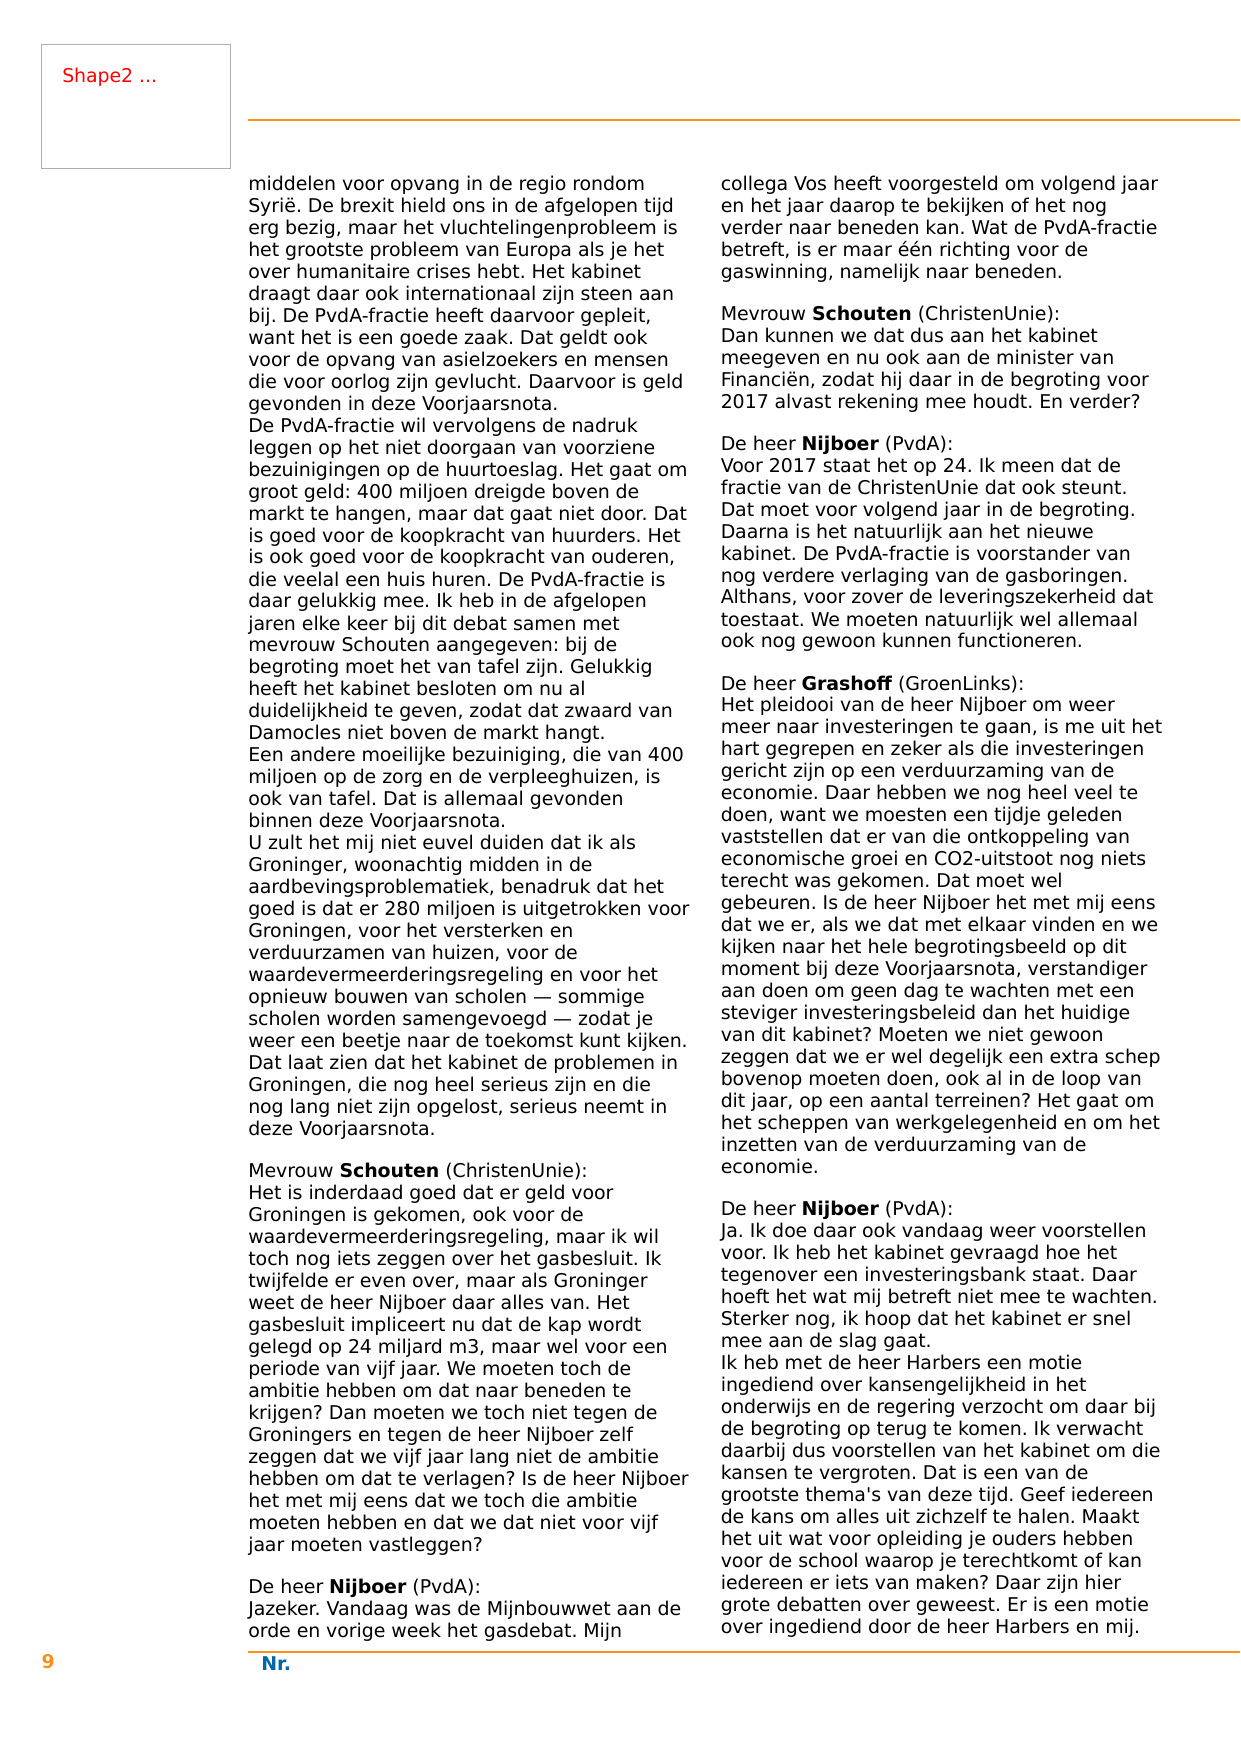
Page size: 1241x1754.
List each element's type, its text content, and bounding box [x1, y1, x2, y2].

text collega Vos heeft voorgesteld om volgend jaar en het jaar daarop te bekijken of het nog verder naar beneden kan. Wat de PvdA-fractie betreft, is er maar één richting voor de gaswinning, namelijk naar beneden. [721, 173, 1163, 283]
text Voor 2017 staat het op 24. Ik meen dat de fractie van de ChristenUnie dat ook steunt. Dat moet voor volgend jaar in de begroting. Daarna is het natuurlijk aan het nieuwe kabinet. De PvdA-fractie is voorstander van nog verdere verlaging van de gasboringen. Althans, voor zover de leveringszekerheid dat toestaat. We moeten natuurlijk wel allemaal ook nog gewoon kunnen functioneren. [721, 454, 1163, 652]
text Ik heb met de heer Harbers een motie ingediend over kansengelijkheid in het onderwijs en de regering verzocht om daar bij de begroting op terug te komen. Ik verwacht daarbij dus voorstellen van het kabinet om die kansen te vergroten. Dat is een van de grootste thema's van deze tijd. Geef iedereen de kans om alles uit zichzelf te halen. Maakt het uit wat voor opleiding je ouders hebben voor de school waarop je terechtkomt of kan iedereen er iets van maken? Daar zijn hier grote debatten over geweest. Er is een motie over ingediend door de heer Harbers en mij. [721, 1352, 1163, 1637]
text Mevrouw Schouten (ChristenUnie): [248, 1160, 691, 1182]
text Jazeker. Vandaag was de Mijnbouwwet aan de orde en vorige week het gasdebat. Mijn [248, 1597, 691, 1641]
text U zult het mij niet euvel duiden dat ik als Groninger, woonachtig midden in de aardbevingsproblematiek, benadruk dat het goed is dat er 280 miljoen is uitgetrokken voor Groningen, voor het versterken en verduurzamen van huizen, voor de waardevermeerderingsregeling en voor het opnieuw bouwen van scholen — sommige scholen worden samengevoegd — zodat je weer een beetje naar de toekomst kunt kijken. Dat laat zien dat het kabinet de problemen in Groningen, die nog heel serieus zijn en die nog lang niet zijn opgelost, serieus neemt in deze Voorjaarsnota. [248, 832, 691, 1140]
text De PvdA-fractie wil vervolgens de nadruk leggen op het niet doorgaan van voorziene bezuinigingen op de huurtoeslag. Het gaat om groot geld: 400 miljoen dreigde boven de markt te hangen, maar dat gaat niet door. Dat is goed voor de koopkracht van huurders. Het is ook goed voor de koopkracht van ouderen, die veelal een huis huren. De PvdA-fractie is daar gelukkig mee. Ik heb in de afgelopen jaren elke keer bij dit debat samen met mevrouw Schouten aangegeven: bij de begroting moet het van tafel zijn. Gelukkig heeft het kabinet besloten om nu al duidelijkheid te geven, zodat dat zwaard van Damocles niet boven de markt hangt. [248, 414, 691, 744]
text middelen voor opvang in de regio rondom Syrië. De brexit hield ons in de afgelopen tijd erg bezig, maar het vluchtelingenprobleem is het grootste probleem van Europa als je het over humanitaire crises hebt. Het kabinet draagt daar ook internationaal zijn steen aan bij. De PvdA-fractie heeft daarvoor gepleit, want het is een goede zaak. Dat geldt ook voor de opvang van asielzoekers en mensen die voor oorlog zijn gevlucht. Daarvoor is geld gevonden in deze Voorjaarsnota. [248, 173, 691, 414]
text Dan kunnen we dat dus aan het kabinet meegeven en nu ook aan de minister van Financiën, zodat hij daar in de begroting voor 2017 alvast rekening mee houdt. En verder? [721, 325, 1163, 413]
text De heer Nijboer (PvdA): [721, 1198, 1163, 1220]
text De heer Grashoff (GroenLinks): [721, 672, 1163, 694]
text Het pleidooi van de heer Nijboer om weer meer naar investeringen te gaan, is me uit het hart gegrepen en zeker als die investeringen gericht zijn op een verduurzaming van de economie. Daar hebben we nog heel veel te doen, want we moesten een tijdje geleden vaststellen dat er van die ontkoppeling van economische groei en CO2-uitstoot nog niets terecht was gekomen. Dat moet wel gebeuren. Is de heer Nijboer het met mij eens dat we er, als we dat met elkaar vinden en we kijken naar het hele begrotingsbeeld op dit moment bij deze Voorjaarsnota, verstandiger aan doen om geen dag te wachten met een steviger investeringsbeleid dan het huidige van dit kabinet? Moeten we niet gewoon zeggen dat we er wel degelijk een extra schep bovenop moeten doen, ook al in de loop van dit jaar, op een aantal terreinen? Het gaat om het scheppen van werkgelegenheid en om het inzetten van de verduurzaming van de economie. [721, 694, 1163, 1178]
text De heer Nijboer (PvdA): [248, 1576, 691, 1597]
text Het is inderdaad goed dat er geld voor Groningen is gekomen, ook voor de waardevermeerderingsregeling, maar ik wil toch nog iets zeggen over het gasbesluit. Ik twijfelde er even over, maar als Groninger weet de heer Nijboer daar alles van. Het gasbesluit impliceert nu dat de kap wordt gelegd op 24 miljard m3, maar wel voor een periode van vijf jaar. We moeten toch de ambitie hebben om dat naar beneden te krijgen? Dan moeten we toch niet tegen de Groningers en tegen de heer Nijboer zelf zeggen dat we vijf jaar lang niet de ambitie hebben om dat te verlagen? Is de heer Nijboer het met mij eens dat we toch die ambitie moeten hebben en dat we dat niet voor vijf jaar moeten vastleggen? [248, 1182, 691, 1556]
text Een andere moeilijke bezuiniging, die van 400 miljoen op de zorg en de verpleeghuizen, is ook van tafel. Dat is allemaal gevonden binnen deze Voorjaarsnota. [248, 744, 691, 832]
text Mevrouw Schouten (ChristenUnie): [721, 303, 1163, 325]
text De heer Nijboer (PvdA): [721, 433, 1163, 454]
text Ja. Ik doe daar ook vandaag weer voorstellen voor. Ik heb het kabinet gevraagd hoe het tegenover een investeringsbank staat. Daar hoeft het wat mij betreft niet mee te wachten. Sterker nog, ik hoop dat het kabinet er snel mee aan de slag gaat. [721, 1220, 1163, 1352]
